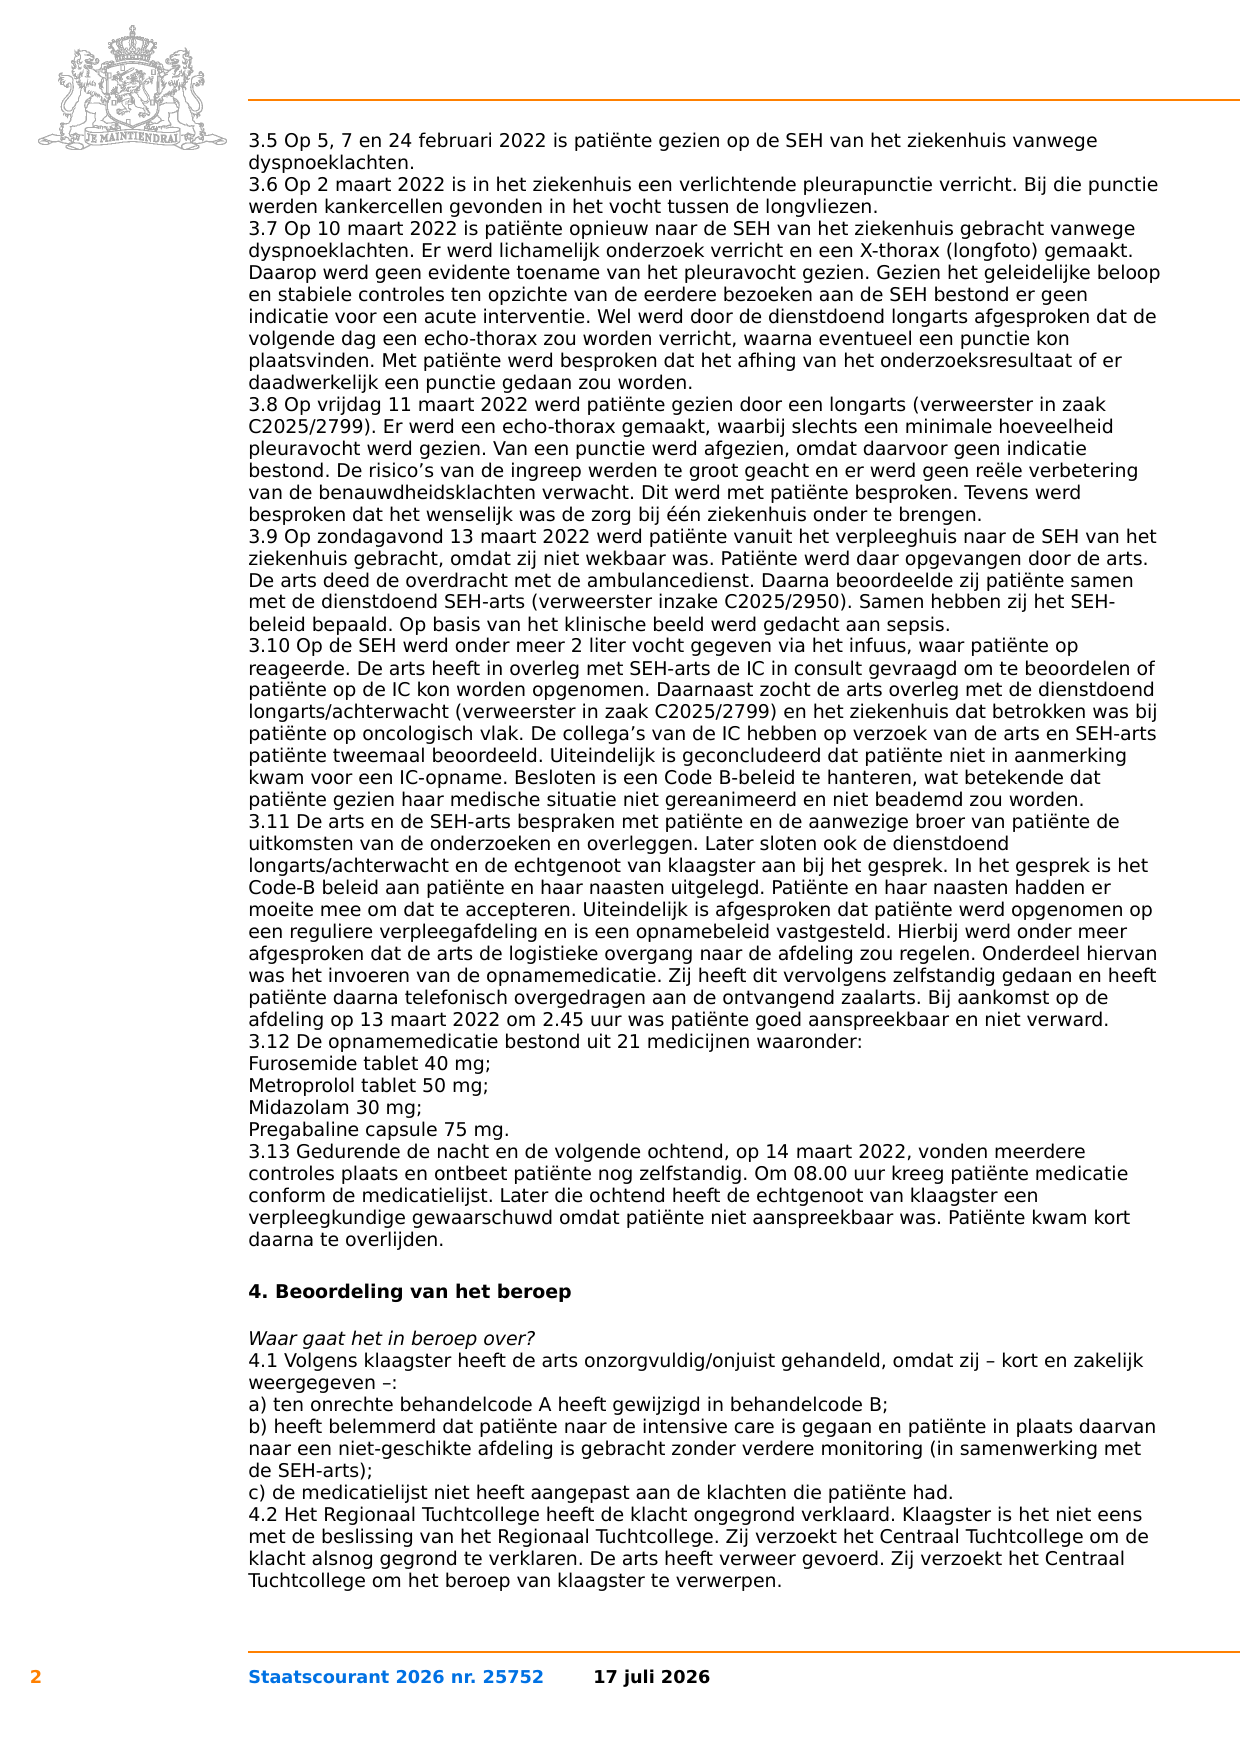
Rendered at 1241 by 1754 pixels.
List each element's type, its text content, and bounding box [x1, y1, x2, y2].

text b) heeft belemmerd dat patiënte naar de intensive care is gegaan en patiënte in plaats daarvan naar een niet-geschikte afdeling is gebracht zonder verdere monitoring (in samenwerking met de SEH-arts); [248, 1416, 1163, 1482]
text Metroprolol tablet 50 mg; [248, 1075, 1163, 1097]
text Midazolam 30 mg; [248, 1097, 1163, 1119]
text 3.9 Op zondagavond 13 maart 2022 werd patiënte vanuit het verpleeghuis naar de SEH van het ziekenhuis gebracht, omdat zij niet wekbaar was. Patiënte werd daar opgevangen door de arts. De arts deed de overdracht met de ambulancedienst. Daarna beoordeelde zij patiënte samen met de dienstdoend SEH-arts (verweerster inzake C2025/2950). Samen hebben zij het SEH-beleid bepaald. Op basis van het klinische beeld werd gedacht aan sepsis. [248, 526, 1163, 635]
text a) ten onrechte behandelcode A heeft gewijzigd in behandelcode B; [248, 1394, 1163, 1416]
text 4.1 Volgens klaagster heeft de arts onzorgvuldig/onjuist gehandeld, omdat zij – kort en zakelijk weergegeven –: [248, 1350, 1163, 1394]
text Pregabaline capsule 75 mg. [248, 1119, 1163, 1141]
text Furosemide tablet 40 mg; [248, 1053, 1163, 1075]
text 3.8 Op vrijdag 11 maart 2022 werd patiënte gezien door een longarts (verweerster in zaak C2025/2799). Er werd een echo-thorax gemaakt, waarbij slechts een minimale hoeveelheid pleuravocht werd gezien. Van een punctie werd afgezien, omdat daarvoor geen indicatie bestond. De risico’s van de ingreep werden te groot geacht en er werd geen reële verbetering van de benauwdheidsklachten verwacht. Dit werd met patiënte besproken. Tevens werd besproken dat het wenselijk was de zorg bij één ziekenhuis onder te brengen. [248, 394, 1163, 526]
text 3.12 De opnamemedicatie bestond uit 21 medicijnen waaronder: [248, 1031, 1163, 1053]
picture [38, 25, 227, 150]
subtitle 4. Beoordeling van het beroep [248, 1281, 1163, 1303]
text 3.13 Gedurende de nacht en de volgende ochtend, op 14 maart 2022, vonden meerdere controles plaats en ontbeet patiënte nog zelfstandig. Om 08.00 uur kreeg patiënte medicatie conform de medicatielijst. Later die ochtend heeft de echtgenoot van klaagster een verpleegkundige gewaarschuwd omdat patiënte niet aanspreekbaar was. Patiënte kwam kort daarna te overlijden. [248, 1141, 1163, 1251]
text 4.2 Het Regionaal Tuchtcollege heeft de klacht ongegrond verklaard. Klaagster is het niet eens met de beslissing van het Regionaal Tuchtcollege. Zij verzoekt het Centraal Tuchtcollege om de klacht alsnog gegrond te verklaren. De arts heeft verweer gevoerd. Zij verzoekt het Centraal Tuchtcollege om het beroep van klaagster te verwerpen. [248, 1504, 1163, 1592]
text 3.6 Op 2 maart 2022 is in het ziekenhuis een verlichtende pleurapunctie verricht. Bij die punctie werden kankercellen gevonden in het vocht tussen de longvliezen. [248, 174, 1163, 218]
text 3.7 Op 10 maart 2022 is patiënte opnieuw naar de SEH van het ziekenhuis gebracht vanwege dyspnoeklachten. Er werd lichamelijk onderzoek verricht en een X-thorax (longfoto) gemaakt. Daarop werd geen evidente toename van het pleuravocht gezien. Gezien het geleidelijke beloop en stabiele controles ten opzichte van de eerdere bezoeken aan de SEH bestond er geen indicatie voor een acute interventie. Wel werd door de dienstdoend longarts afgesproken dat de volgende dag een echo-thorax zou worden verricht, waarna eventueel een punctie kon plaatsvinden. Met patiënte werd besproken dat het afhing van het onderzoeksresultaat of er daadwerkelijk een punctie gedaan zou worden. [248, 218, 1163, 394]
text 3.11 De arts en de SEH-arts bespraken met patiënte en de aanwezige broer van patiënte de uitkomsten van de onderzoeken en overleggen. Later sloten ook de dienstdoend longarts/achterwacht en de echtgenoot van klaagster aan bij het gesprek. In het gesprek is het Code-B beleid aan patiënte en haar naasten uitgelegd. Patiënte en haar naasten hadden er moeite mee om dat te accepteren. Uiteindelijk is afgesproken dat patiënte werd opgenomen op een reguliere verpleegafdeling en is een opnamebeleid vastgesteld. Hierbij werd onder meer afgesproken dat de arts de logistieke overgang naar de afdeling zou regelen. Onderdeel hiervan was het invoeren van de opnamemedicatie. Zij heeft dit vervolgens zelfstandig gedaan en heeft patiënte daarna telefonisch overgedragen aan de ontvangend zaalarts. Bij aankomst op de afdeling op 13 maart 2022 om 2.45 uur was patiënte goed aanspreekbaar en niet verward. [248, 811, 1163, 1031]
text 3.5 Op 5, 7 en 24 februari 2022 is patiënte gezien op de SEH van het ziekenhuis vanwege dyspnoeklachten. [248, 130, 1163, 174]
text 3.10 Op de SEH werd onder meer 2 liter vocht gegeven via het infuus, waar patiënte op reageerde. De arts heeft in overleg met SEH-arts de IC in consult gevraagd om te beoordelen of patiënte op de IC kon worden opgenomen. Daarnaast zocht de arts overleg met de dienstdoend longarts/achterwacht (verweerster in zaak C2025/2799) en het ziekenhuis dat betrokken was bij patiënte op oncologisch vlak. De collega’s van de IC hebben op verzoek van de arts en SEH-arts patiënte tweemaal beoordeeld. Uiteindelijk is geconcludeerd dat patiënte niet in aanmerking kwam voor een IC-opname. Besloten is een Code B-beleid te hanteren, wat betekende dat patiënte gezien haar medische situatie niet gereanimeerd en niet beademd zou worden. [248, 635, 1163, 811]
subtitle Waar gaat het in beroep over? [248, 1328, 1163, 1350]
text c) de medicatielijst niet heeft aangepast aan de klachten die patiënte had. [248, 1482, 1163, 1504]
